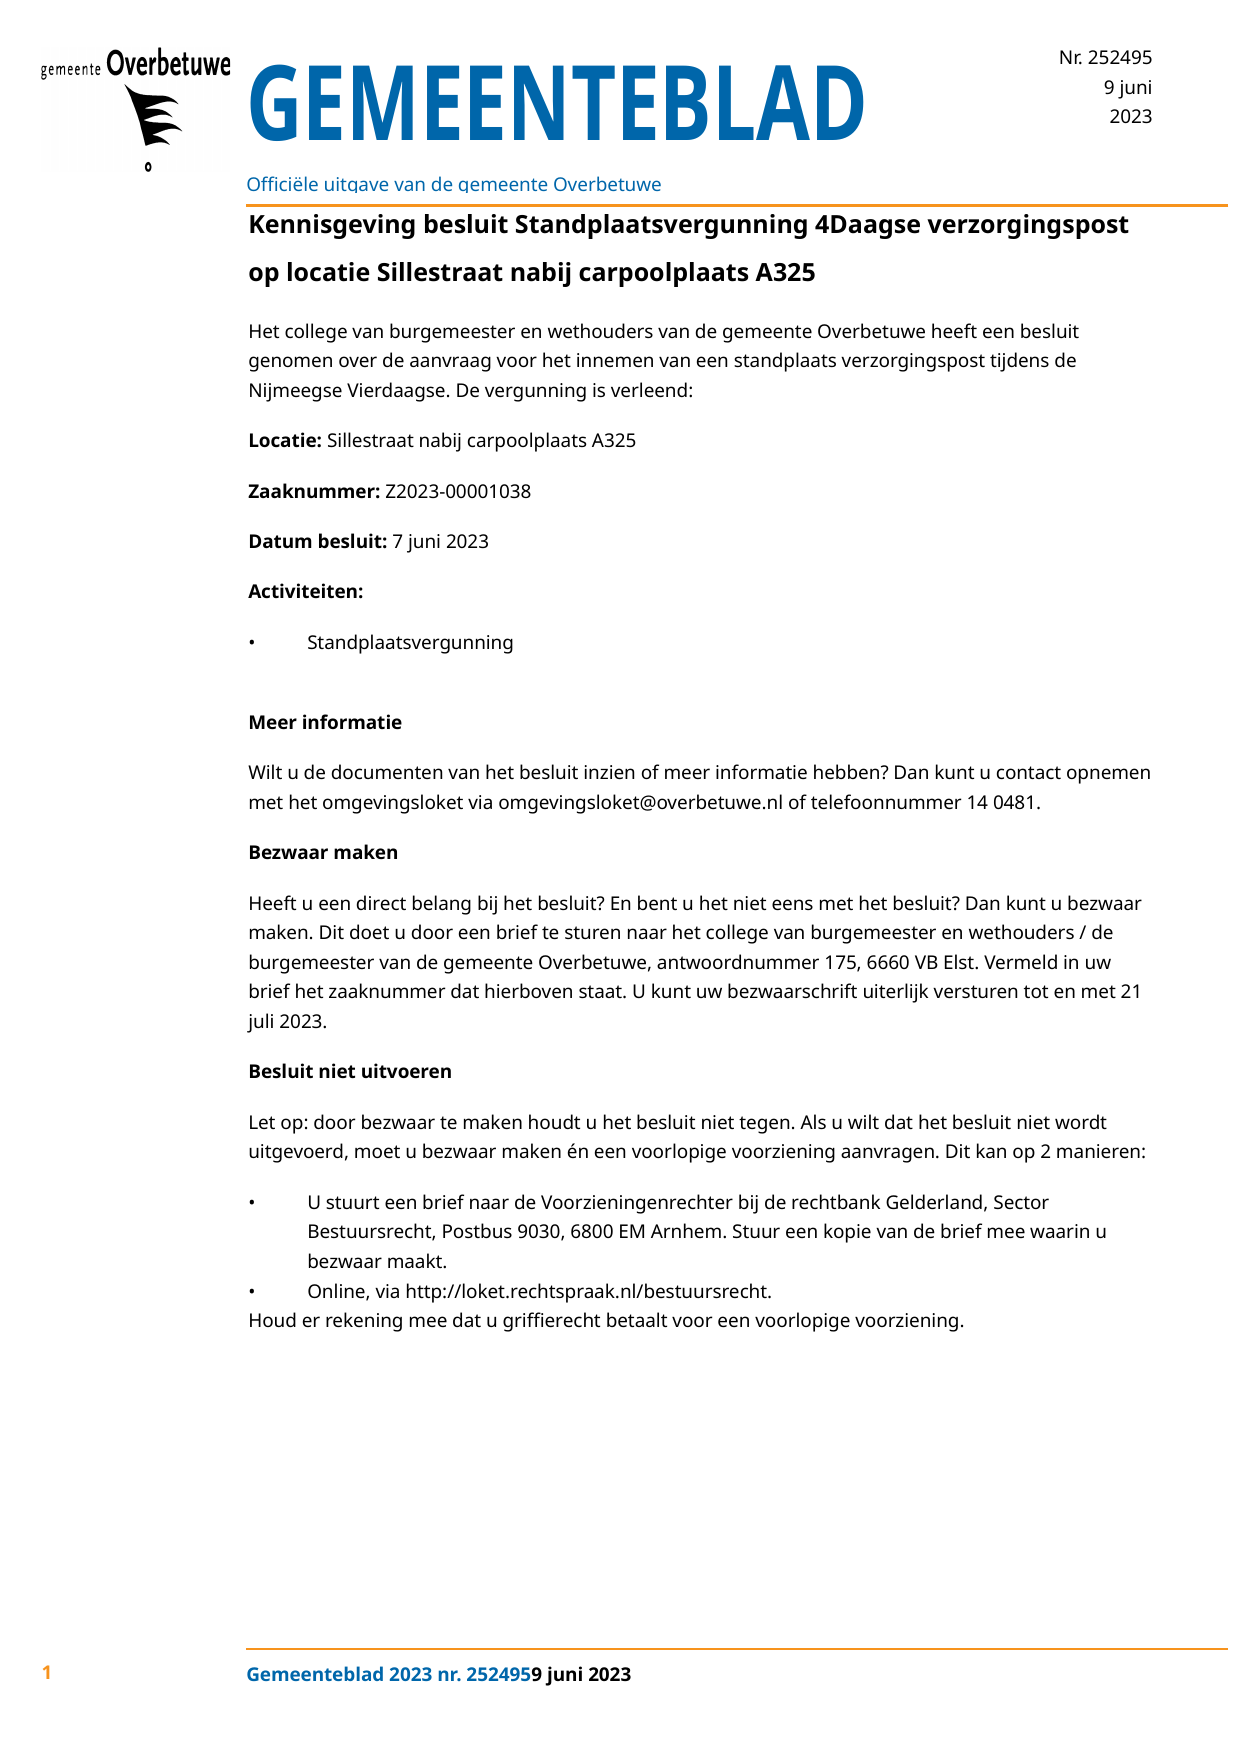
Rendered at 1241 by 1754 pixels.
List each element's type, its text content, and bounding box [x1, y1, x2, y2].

list Online, via http://loket.rechtspraak.nl/bestuursrecht. [248, 1278, 1152, 1304]
text Besluit niet uitvoeren [248, 1059, 1152, 1084]
text Wilt u de documenten van het besluit inzien of meer informatie hebben? Dan kunt u contact opnemen met het omgevingsloket via omgevingsloket@overbetuwe.nl of telefoonnummer 14 0481. [248, 759, 1152, 815]
list U stuurt een brief naar de Voorzieningenrechter bij de rechtbank Gelderland, Sector Bestuursrecht, Postbus 9030, 6800 EM Arnhem. Stuur een kopie van de brief mee waarin u bezwaar maakt. [248, 1189, 1152, 1274]
list Standplaatsvergunning [248, 629, 1152, 655]
text Meer informatie [248, 709, 1152, 735]
text Datum besluit: 7 juni 2023 [248, 528, 1152, 554]
text Zaaknummer: Z2023-00001038 [248, 478, 1152, 504]
text Kennisgeving besluit Standplaatsvergunning 4Daagse verzorgingspost op locatie Sillestraat nabij carpoolplaats A325 [248, 207, 1152, 288]
text Bezwaar maken [248, 839, 1152, 865]
text Heeft u een direct belang bij het besluit? En bent u het niet eens met het besluit? Dan kunt u bezwaar maken. Dit doet u door een brief te sturen naar het college van burgemeester en wethouders / de burgemeester van de gemeente Overbetuwe, antwoordnummer 175, 6660 VB Elst. Vermeld in uw brief het zaaknummer dat hierboven staat. U kunt uw bezwaarschrift uiterlijk versturen tot en met 21 juli 2023. [248, 890, 1152, 1034]
text Let op: door bezwaar te maken houdt u het besluit niet tegen. Als u wilt dat het besluit niet wordt uitgevoerd, moet u bezwaar maken én een voorlopige voorziening aanvragen. Dit kan op 2 manieren: [248, 1109, 1152, 1164]
text Het college van burgemeester en wethouders van de gemeente Overbetuwe heeft een besluit genomen over de aanvraag voor het innemen van een standplaats verzorgingspost tijdens de Nijmeegse Vierdaagse. De vergunning is verleend: [248, 318, 1152, 403]
text Activiteiten: [248, 579, 1152, 604]
text Houd er rekening mee dat u griffierecht betaalt voor een voorlopige voorziening. [248, 1307, 1152, 1333]
picture [41, 47, 231, 172]
text Locatie: Sillestraat nabij carpoolplaats A325 [248, 427, 1152, 453]
